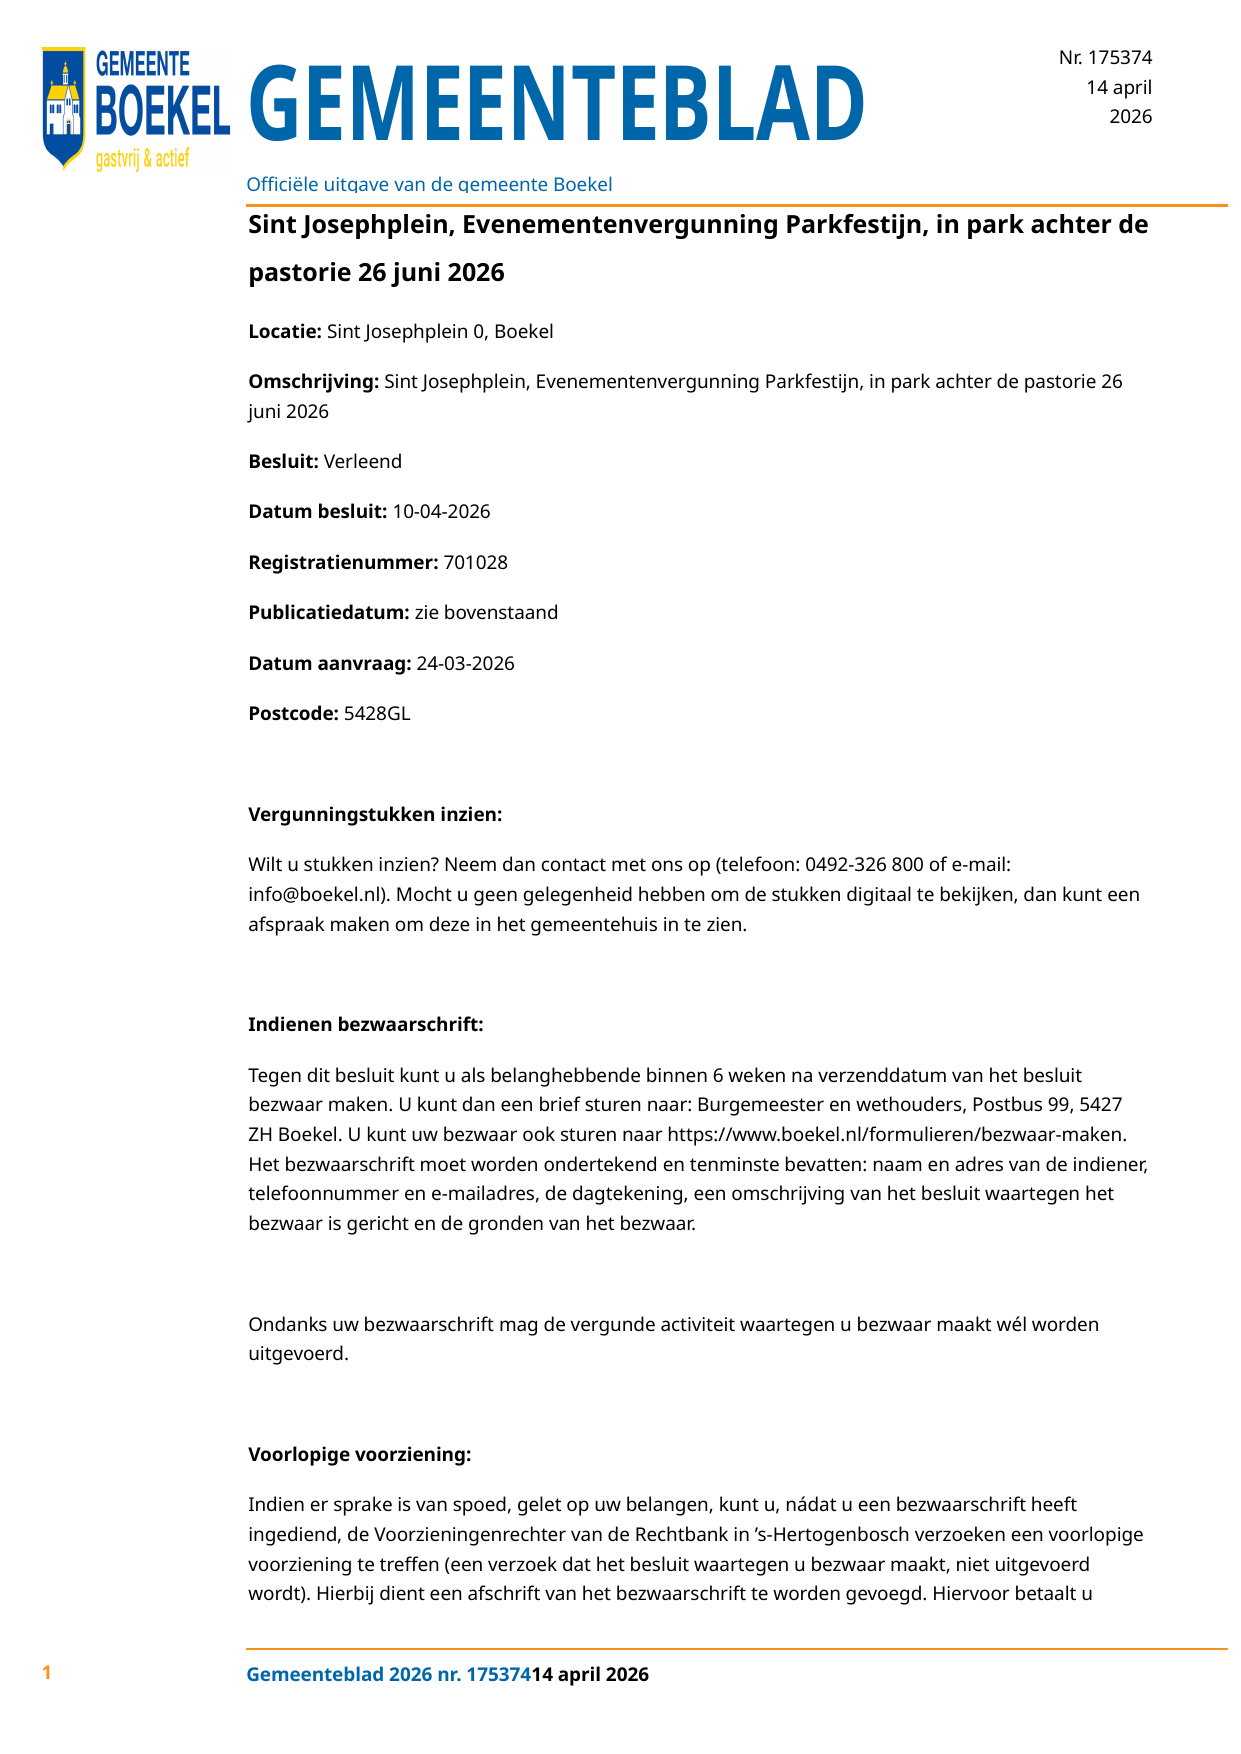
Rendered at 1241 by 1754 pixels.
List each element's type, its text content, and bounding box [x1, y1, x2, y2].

text Vergunningstukken inzien: [248, 801, 1152, 827]
text Omschrijving: Sint Josephplein, Evenementenvergunning Parkfestijn, in park achter de pastorie 26 juni 2026 [248, 368, 1152, 424]
text Sint Josephplein, Evenementenvergunning Parkfestijn, in park achter de pastorie 26 juni 2026 [248, 207, 1152, 288]
text Ondanks uw bezwaarschrift mag de vergunde activiteit waartegen u bezwaar maakt wél worden uitgevoerd. [248, 1311, 1152, 1366]
text Publicatiedatum: zie bovenstaand [248, 599, 1152, 625]
text Wilt u stukken inzien? Neem dan contact met ons op (telefoon: 0492-326 800 of e-mail: info@boekel.nl). Mocht u geen gelegenheid hebben om de stukken digitaal te bekijken, dan kunt een afspraak maken om deze in het gemeentehuis in te zien. [248, 852, 1152, 937]
text Datum aanvraag: 24-03-2026 [248, 650, 1152, 676]
text Registratienummer: 701028 [248, 549, 1152, 575]
picture [41, 47, 231, 172]
text Besluit: Verleend [248, 448, 1152, 474]
text Tegen dit besluit kunt u als belanghebbende binnen 6 weken na verzenddatum van het besluit bezwaar maken. U kunt dan een brief sturen naar: Burgemeester en wethouders, Postbus 99, 5427 ZH Boekel. U kunt uw bezwaar ook sturen naar https://www.boekel.nl/formulieren/bezwaar-maken. Het bezwaarschrift moet worden ondertekend en tenminste bevatten: naam en adres van de indiener, telefoonnummer en e-mailadres, de dagtekening, een omschrijving van het besluit waartegen het bezwaar is gericht en de gronden van het bezwaar. [248, 1062, 1152, 1236]
text Voorlopige voorziening: [248, 1441, 1152, 1467]
text Indien er sprake is van spoed, gelet op uw belangen, kunt u, nádat u een bezwaarschrift heeft ingediend, de Voorzieningenrechter van de Rechtbank in ’s-Hertogenbosch verzoeken een voorlopige voorziening te treffen (een verzoek dat het besluit waartegen u bezwaar maakt, niet uitgevoerd wordt). Hierbij dient een afschrift van het bezwaarschrift te worden gevoegd. Hiervoor betaalt u [248, 1492, 1152, 1606]
text Indienen bezwaarschrift: [248, 1012, 1152, 1037]
text Locatie: Sint Josephplein 0, Boekel [248, 318, 1152, 344]
text Postcode: 5428GL [248, 700, 1152, 726]
text Datum besluit: 10-04-2026 [248, 499, 1152, 524]
